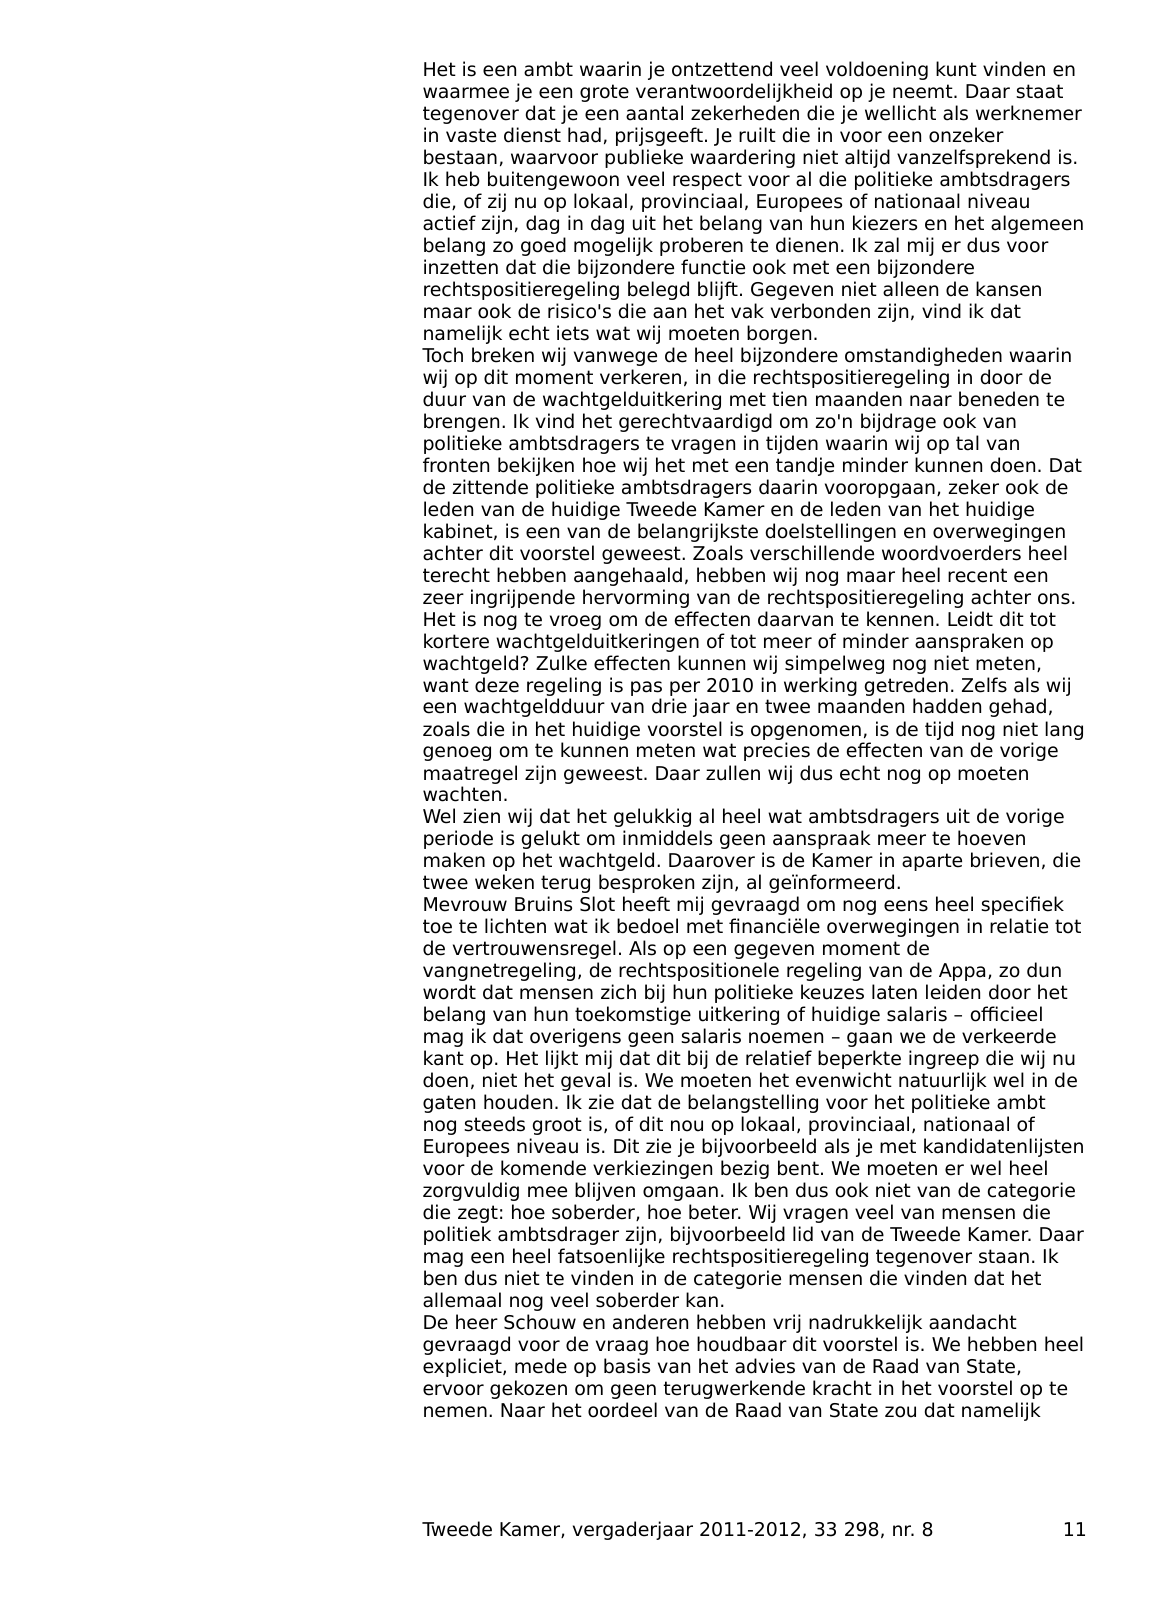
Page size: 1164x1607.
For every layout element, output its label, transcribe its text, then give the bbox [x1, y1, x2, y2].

text Mevrouw Bruins Slot heeft mij gevraagd om nog eens heel specifiek toe te lichten wat ik bedoel met financiële overwegingen in relatie tot de vertrouwensregel. Als op een gegeven moment de vangnetregeling, de rechtspositionele regeling van de Appa, zo dun wordt dat mensen zich bij hun politieke keuzes laten leiden door het belang van hun toekomstige uitkering of huidige salaris – officieel mag ik dat overigens geen salaris noemen – gaan we de verkeerde kant op. Het lijkt mij dat dit bij de relatief beperkte ingreep die wij nu doen, niet het geval is. We moeten het evenwicht natuurlijk wel in de gaten houden. Ik zie dat de belangstelling voor het politieke ambt nog steeds groot is, of dit nou op lokaal, provinciaal, nationaal of Europees niveau is. Dit zie je bijvoorbeeld als je met kandidatenlijsten voor de komende verkiezingen bezig bent. We moeten er wel heel zorgvuldig mee blijven omgaan. Ik ben dus ook niet van de categorie die zegt: hoe soberder, hoe beter. Wij vragen veel van mensen die politiek ambtsdrager zijn, bijvoorbeeld lid van de Tweede Kamer. Daar mag een heel fatsoenlijke rechtspositieregeling tegenover staan. Ik ben dus niet te vinden in de categorie mensen die vinden dat het allemaal nog veel soberder kan. [422, 894, 1087, 1312]
text Toch breken wij vanwege de heel bijzondere omstandigheden waarin wij op dit moment verkeren, in die rechtspositieregeling in door de duur van de wachtgelduitkering met tien maanden naar beneden te brengen. Ik vind het gerechtvaardigd om zo'n bijdrage ook van politieke ambtsdragers te vragen in tijden waarin wij op tal van fronten bekijken hoe wij het met een tandje minder kunnen doen. Dat de zittende politieke ambtsdragers daarin vooropgaan, zeker ook de leden van de huidige Tweede Kamer en de leden van het huidige kabinet, is een van de belangrijkste doelstellingen en overwegingen achter dit voorstel geweest. Zoals verschillende woordvoerders heel terecht hebben aangehaald, hebben wij nog maar heel recent een zeer ingrijpende hervorming van de rechtspositieregeling achter ons. Het is nog te vroeg om de effecten daarvan te kennen. Leidt dit tot kortere wachtgelduitkeringen of tot meer of minder aanspraken op wachtgeld? Zulke effecten kunnen wij simpelweg nog niet meten, want deze regeling is pas per 2010 in werking getreden. Zelfs als wij een wachtgeldduur van drie jaar en twee maanden hadden gehad, zoals die in het huidige voorstel is opgenomen, is de tijd nog niet lang genoeg om te kunnen meten wat precies de effecten van de vorige maatregel zijn geweest. Daar zullen wij dus echt nog op moeten wachten. [422, 345, 1087, 806]
text De heer Schouw en anderen hebben vrij nadrukkelijk aandacht gevraagd voor de vraag hoe houdbaar dit voorstel is. We hebben heel expliciet, mede op basis van het advies van de Raad van State, ervoor gekozen om geen terugwerkende kracht in het voorstel op te nemen. Naar het oordeel van de Raad van State zou dat namelijk [422, 1312, 1087, 1422]
text Wel zien wij dat het gelukkig al heel wat ambtsdragers uit de vorige periode is gelukt om inmiddels geen aanspraak meer te hoeven maken op het wachtgeld. Daarover is de Kamer in aparte brieven, die twee weken terug besproken zijn, al geïnformeerd. [422, 806, 1087, 894]
text Het is een ambt waarin je ontzettend veel voldoening kunt vinden en waarmee je een grote verantwoordelijkheid op je neemt. Daar staat tegenover dat je een aantal zekerheden die je wellicht als werknemer in vaste dienst had, prijsgeeft. Je ruilt die in voor een onzeker bestaan, waarvoor publieke waardering niet altijd vanzelfsprekend is. Ik heb buitengewoon veel respect voor al die politieke ambtsdragers die, of zij nu op lokaal, provinciaal, Europees of nationaal niveau actief zijn, dag in dag uit het belang van hun kiezers en het algemeen belang zo goed mogelijk proberen te dienen. Ik zal mij er dus voor inzetten dat die bijzondere functie ook met een bijzondere rechtspositieregeling belegd blijft. Gegeven niet alleen de kansen maar ook de risico's die aan het vak verbonden zijn, vind ik dat namelijk echt iets wat wij moeten borgen. [422, 59, 1087, 345]
